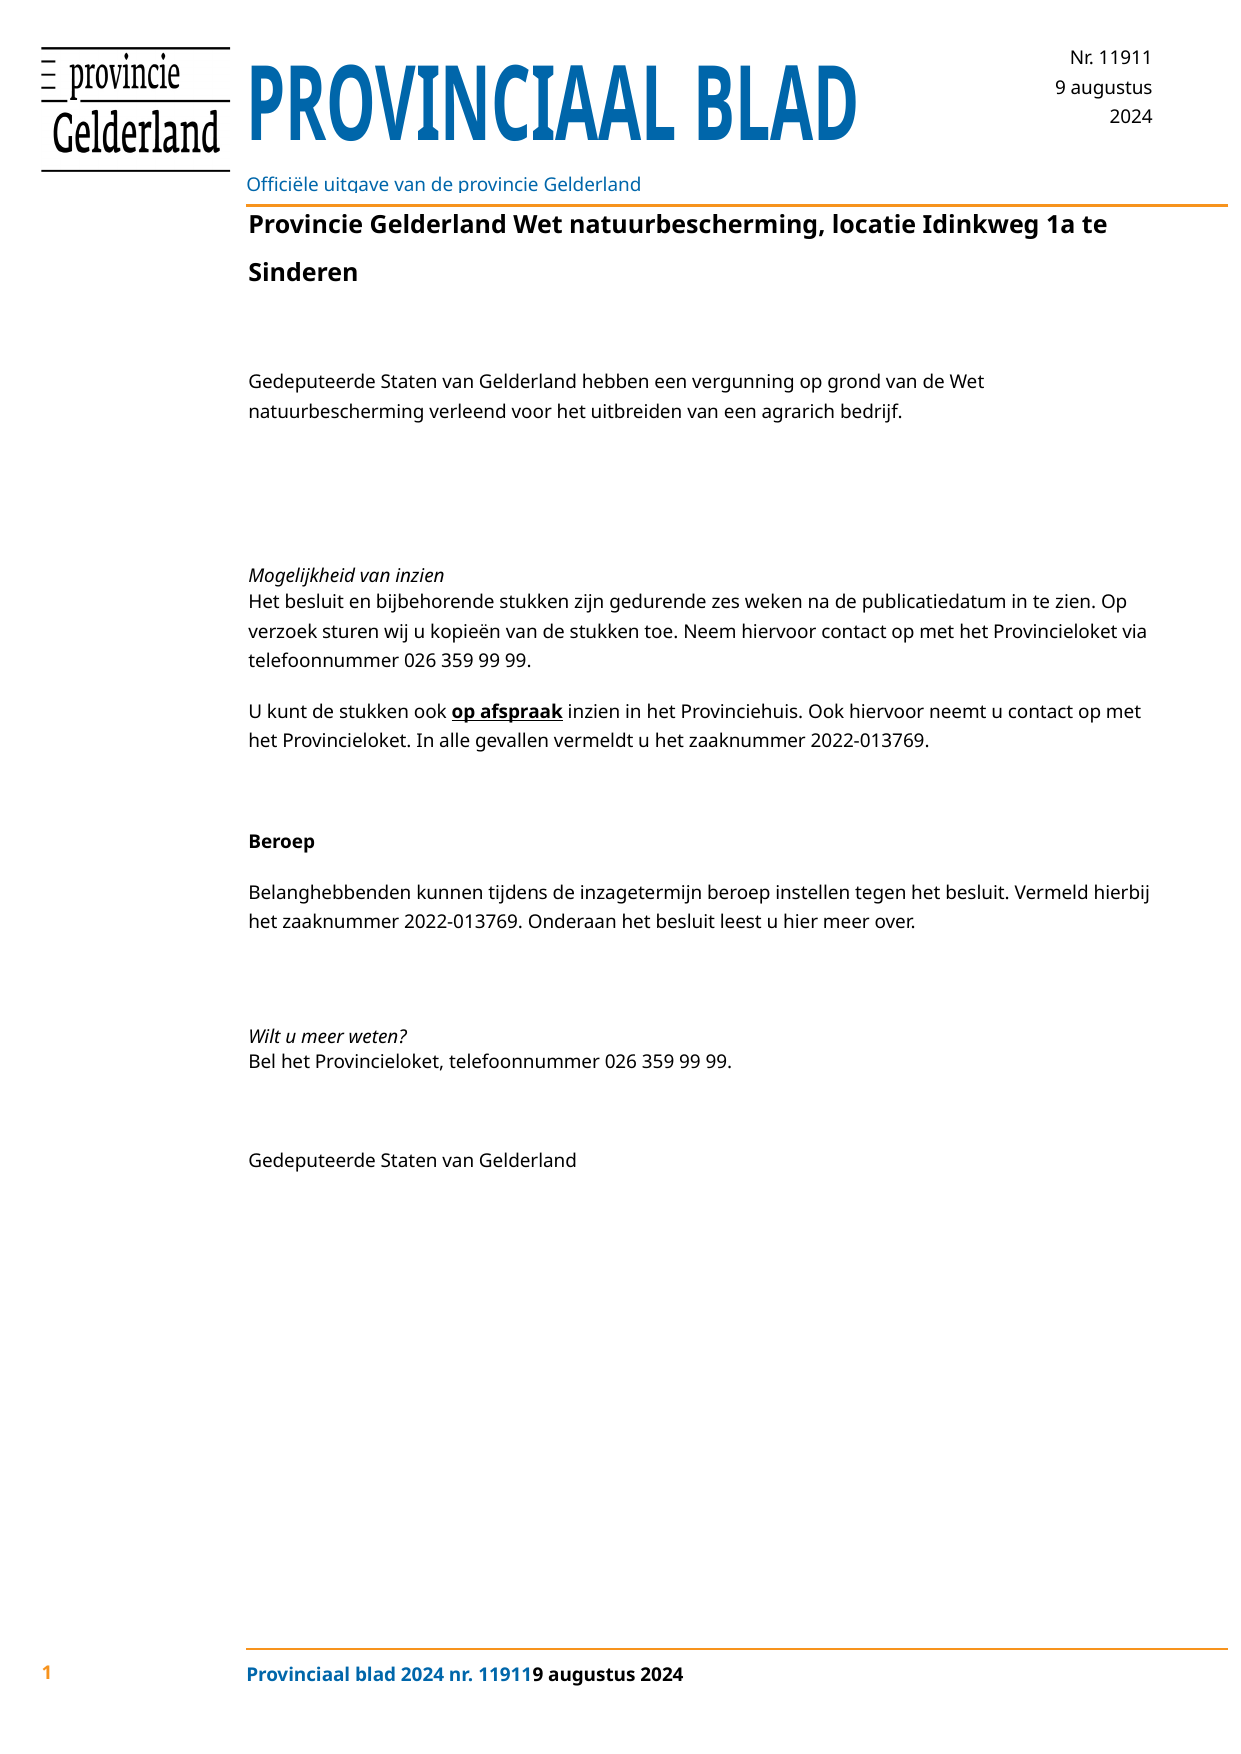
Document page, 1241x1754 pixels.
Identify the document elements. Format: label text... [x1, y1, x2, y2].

text Mogelijkheid van inzien [248, 563, 1152, 588]
picture [41, 47, 231, 172]
text Bel het Provincieloket, telefoonnummer 026 359 99 99. [248, 1048, 1152, 1074]
text Het besluit en bijbehorende stukken zijn gedurende zes weken na de publicatiedatum in te zien. Op verzoek sturen wij u kopieën van de stukken toe. Neem hiervoor contact op met het Provincieloket via telefoonnummer 026 359 99 99. [248, 588, 1152, 673]
text Gedeputeerde Staten van Gelderland [248, 1147, 1152, 1172]
text Wilt u meer weten? [248, 1023, 1152, 1048]
text Beroep [248, 828, 1152, 854]
text Belanghebbenden kunnen tijdens de inzagetermijn beroep instellen tegen het besluit. Vermeld hierbij het zaaknummer 2022-013769. Onderaan het besluit leest u hier meer over. [248, 879, 1152, 934]
text U kunt de stukken ook op afspraak inzien in het Provinciehuis. Ook hiervoor neemt u contact op met het Provincieloket. In alle gevallen vermeldt u het zaaknummer 2022-013769. [248, 698, 1152, 753]
text Provincie Gelderland Wet natuurbescherming, locatie Idinkweg 1a te Sinderen [248, 207, 1152, 288]
text Gedeputeerde Staten van Gelderland hebben een vergunning op grond van de Wet natuurbescherming verleend voor het uitbreiden van een agrarich bedrijf. [248, 368, 1152, 424]
